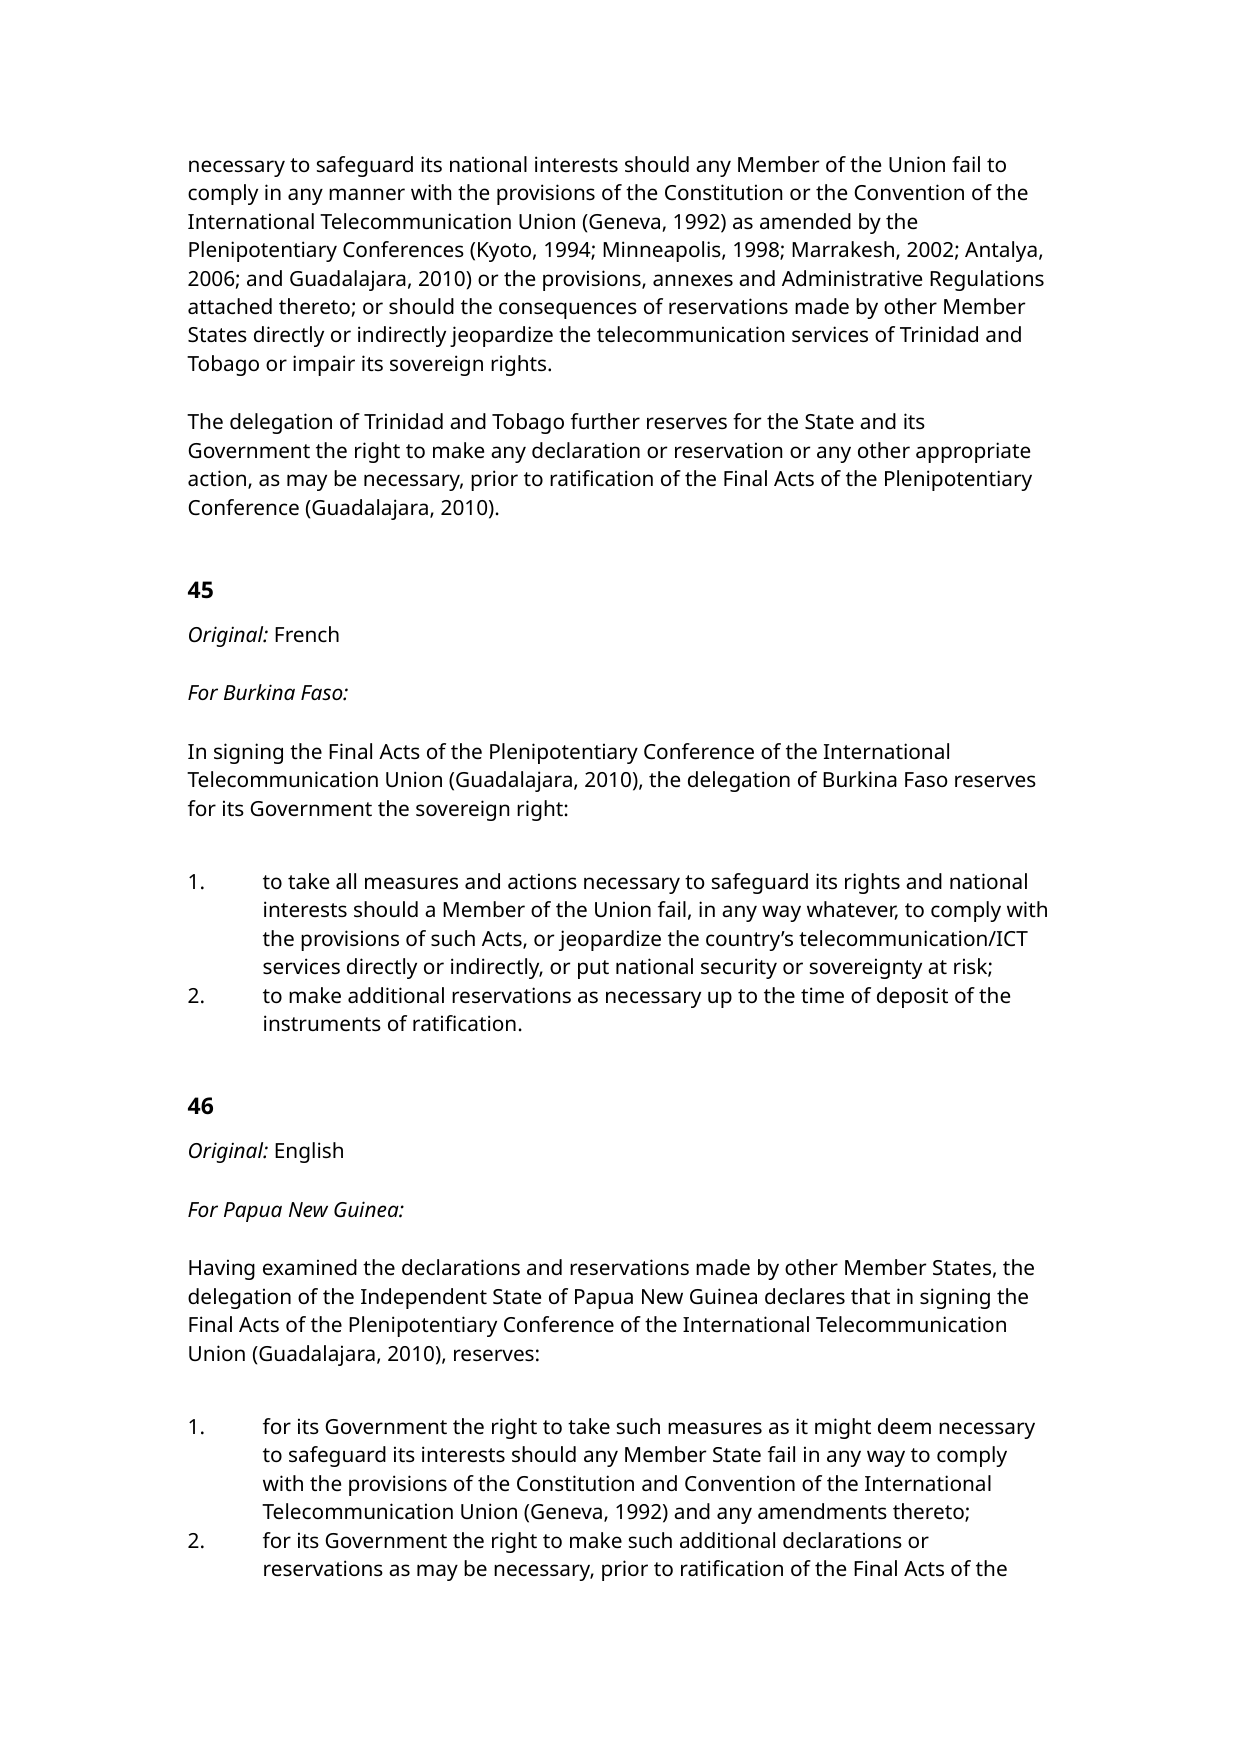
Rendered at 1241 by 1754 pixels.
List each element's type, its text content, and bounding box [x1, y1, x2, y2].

subtitle 46 [187, 1090, 1053, 1122]
text Original: French [187, 620, 1053, 648]
text For Papua New Guinea: [187, 1195, 1053, 1223]
text The delegation of Trinidad and Tobago further reserves for the State and its Government the right to make any declaration or reservation or any other appropriate action, as may be necessary, prior to ratification of the Final Acts of the Plenipotentiary Conference (Guadalajara, 2010). [187, 407, 1053, 521]
list for its Government the right to take such measures as it might deem necessary to safeguard its interests should any Member State fail in any way to comply with the provisions of the Constitution and Convention of the International Telecommunication Union (Geneva, 1992) and any amendments thereto; [187, 1412, 1053, 1526]
list for its Government the right to make such additional declarations or reservations as may be necessary, prior to ratification of the Final Acts of the [187, 1526, 1053, 1583]
list to make additional reservations as necessary up to the time of deposit of the instruments of ratification. [187, 981, 1053, 1038]
text In signing the Final Acts of the Plenipotentiary Conference of the International Telecommunication Union (Guadalajara, 2010), the delegation of Burkina Faso reserves for its Government the sovereign right: [187, 737, 1053, 822]
text necessary to safeguard its national interests should any Member of the Union fail to comply in any manner with the provisions of the Constitution or the Convention of the International Telecommunication Union (Geneva, 1992) as amended by the Plenipotentiary Conferences (Kyoto, 1994; Minneapolis, 1998; Marrakesh, 2002; Antalya, 2006; and Guadalajara, 2010) or the provisions, annexes and Administrative Regulations attached thereto; or should the consequences of reservations made by other Member States directly or indirectly jeopardize the telecommunication services of Trinidad and Tobago or impair its sovereign rights. [187, 150, 1053, 377]
list to take all measures and actions necessary to safeguard its rights and national interests should a Member of the Union fail, in any way whatever, to comply with the provisions of such Acts, or jeopardize the country’s telecommunication/ICT services directly or indirectly, or put national security or sovereignty at risk; [187, 867, 1053, 981]
text Having examined the declarations and reservations made by other Member States, the delegation of the Independent State of Papua New Guinea declares that in signing the Final Acts of the Plenipotentiary Conference of the International Telecommunication Union (Guadalajara, 2010), reserves: [187, 1253, 1053, 1367]
text Original: English [187, 1137, 1053, 1165]
subtitle 45 [187, 574, 1053, 605]
text For Burkina Faso: [187, 678, 1053, 707]
